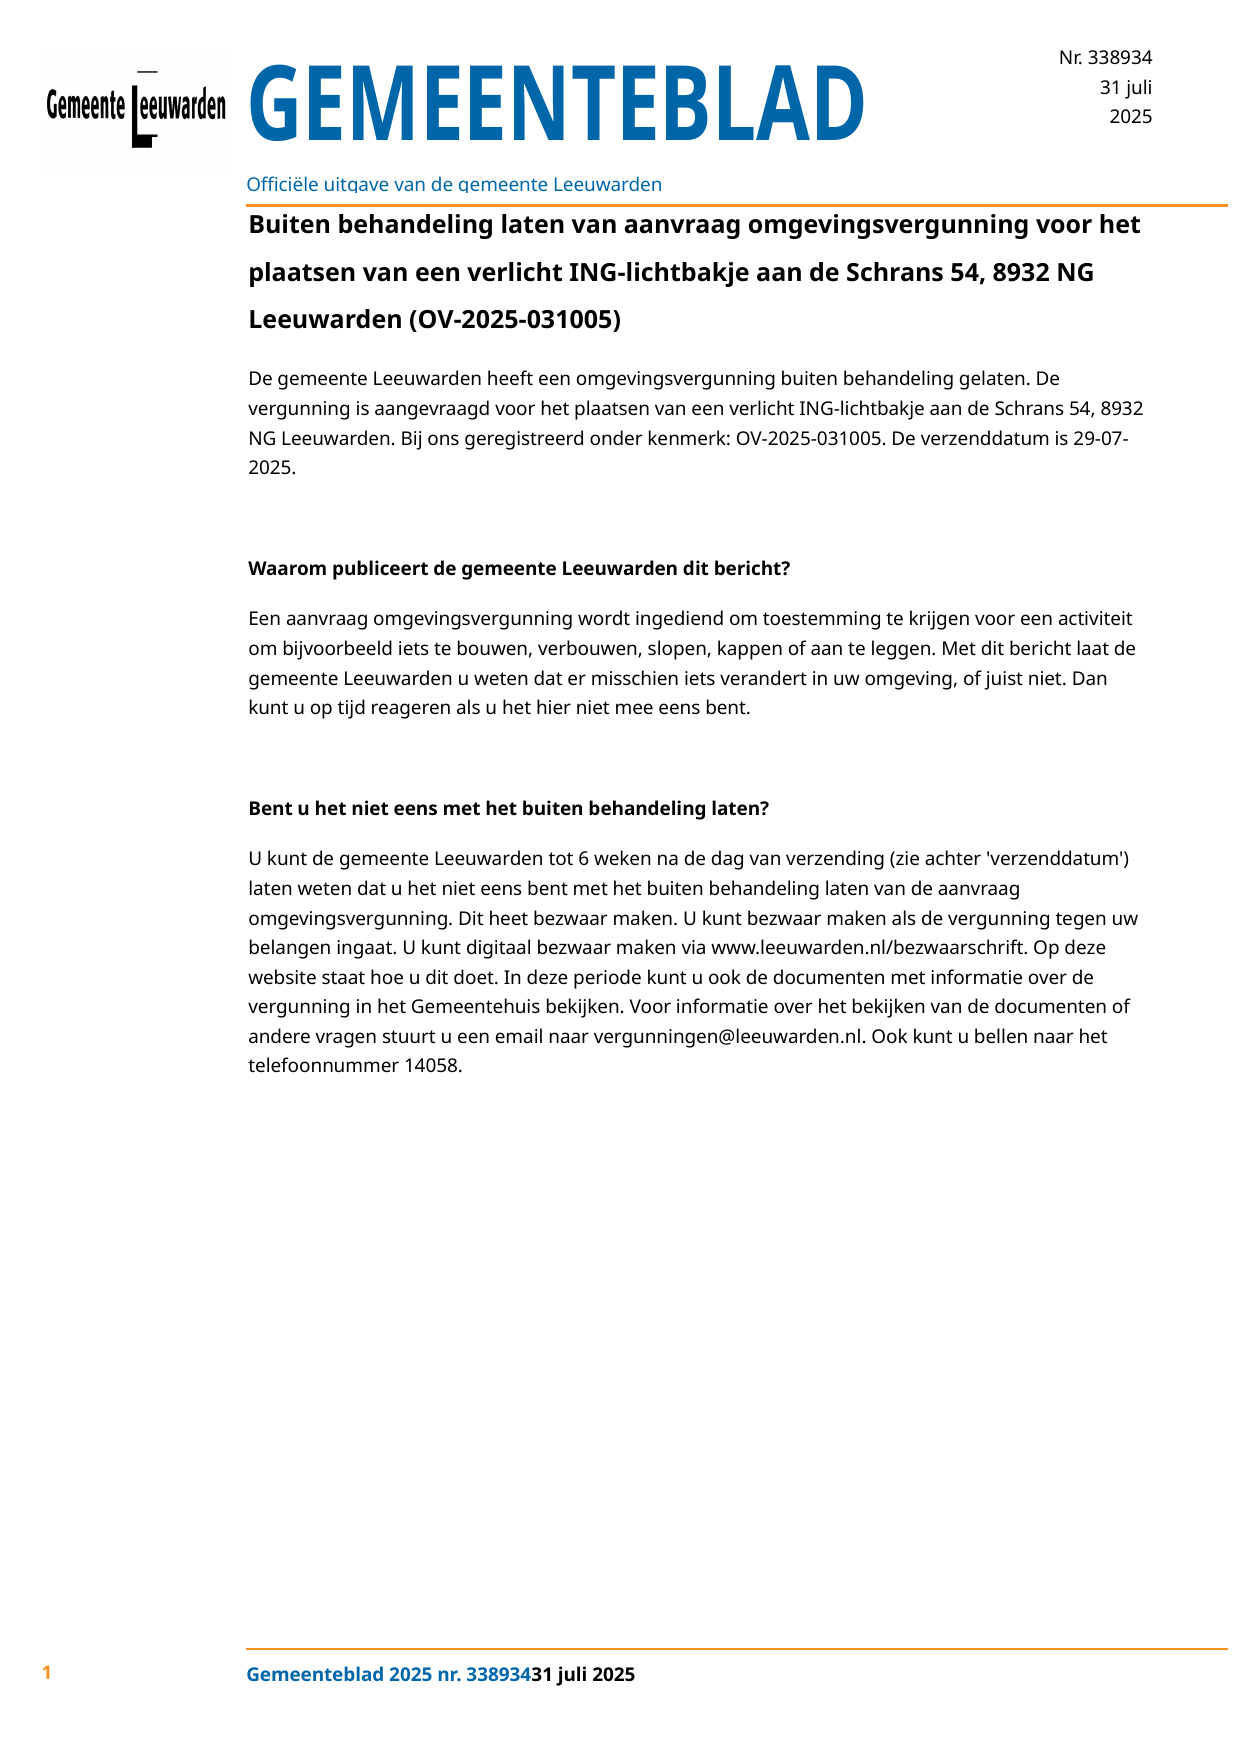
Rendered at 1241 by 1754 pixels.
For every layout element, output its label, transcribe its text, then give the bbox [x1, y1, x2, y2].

text De gemeente Leeuwarden heeft een omgevingsvergunning buiten behandeling gelaten. De vergunning is aangevraagd voor het plaatsen van een verlicht ING-lichtbakje aan de Schrans 54, 8932 NG Leeuwarden. Bij ons geregistreerd onder kenmerk: OV-2025-031005. De verzenddatum is 29-07-2025. [248, 366, 1152, 480]
picture [41, 47, 231, 172]
text Waarom publiceert de gemeente Leeuwarden dit bericht? [248, 555, 1152, 581]
text U kunt de gemeente Leeuwarden tot 6 weken na de dag van verzending (zie achter 'verzenddatum') laten weten dat u het niet eens bent met het buiten behandeling laten van de aanvraag omgevingsvergunning. Dit heet bezwaar maken. U kunt bezwaar maken als de vergunning tegen uw belangen ingaat. U kunt digitaal bezwaar maken via www.leeuwarden.nl/bezwaarschrift. Op deze website staat hoe u dit doet. In deze periode kunt u ook de documenten met informatie over de vergunning in het Gemeentehuis bekijken. Voor informatie over het bekijken van de documenten of andere vragen stuurt u een email naar vergunningen@leeuwarden.nl. Ook kunt u bellen naar het telefoonnummer 14058. [248, 846, 1152, 1078]
text Bent u het niet eens met het buiten behandeling laten? [248, 795, 1152, 821]
text Buiten behandeling laten van aanvraag omgevingsvergunning voor het plaatsen van een verlicht ING-lichtbakje aan de Schrans 54, 8932 NG Leeuwarden (OV-2025-031005) [248, 207, 1152, 336]
text Een aanvraag omgevingsvergunning wordt ingediend om toestemming te krijgen voor een activiteit om bijvoorbeeld iets te bouwen, verbouwen, slopen, kappen of aan te leggen. Met dit bericht laat de gemeente Leeuwarden u weten dat er misschien iets verandert in uw omgeving, of juist niet. Dan kunt u op tijd reageren als u het hier niet mee eens bent. [248, 606, 1152, 720]
